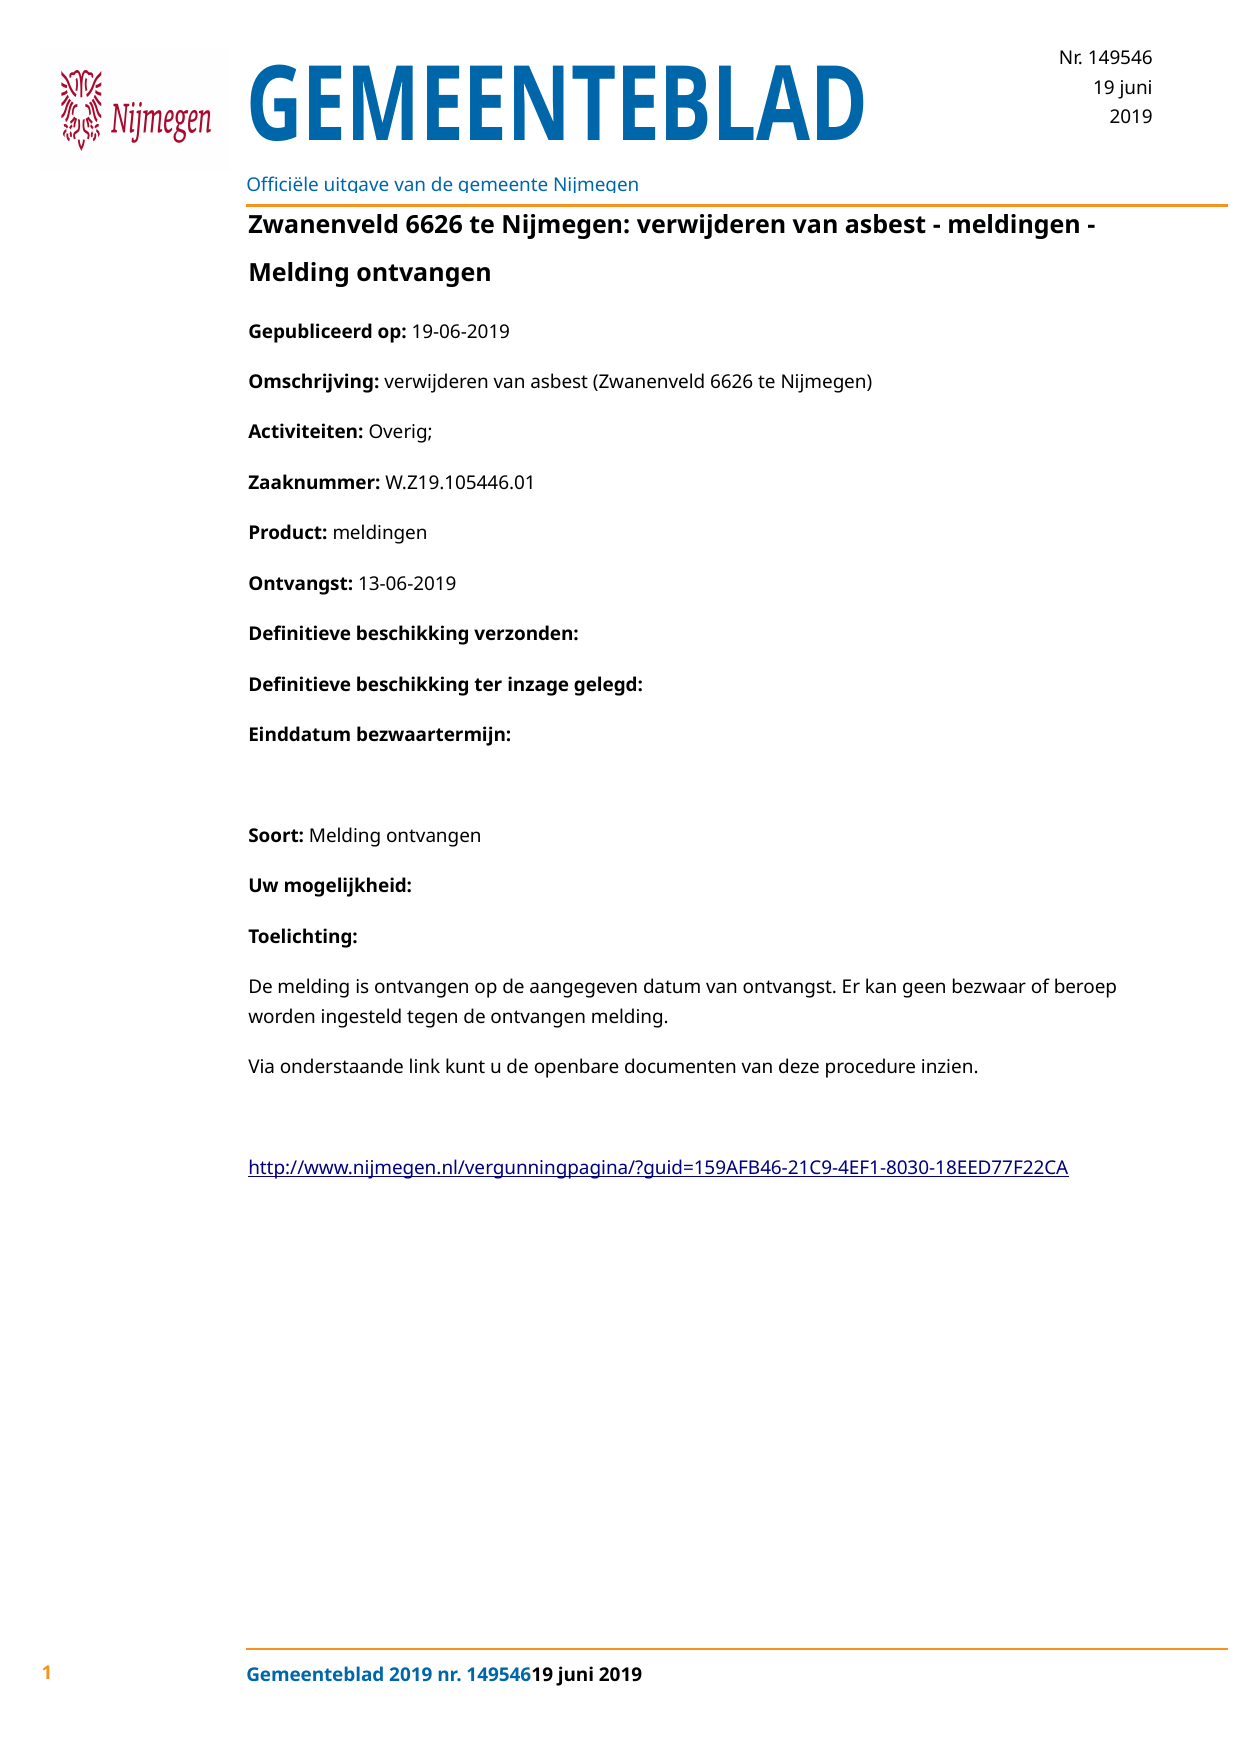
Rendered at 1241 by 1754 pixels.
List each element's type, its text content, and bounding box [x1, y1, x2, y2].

text Ontvangst: 13-06-2019 [248, 570, 1152, 596]
picture [41, 47, 231, 172]
text Uw mogelijkheid: [248, 872, 1152, 898]
text Zwanenveld 6626 te Nijmegen: verwijderen van asbest - meldingen - Melding ontvangen [248, 207, 1152, 288]
text Gepubliceerd op: 19-06-2019 [248, 318, 1152, 344]
text Definitieve beschikking ter inzage gelegd: [248, 671, 1152, 697]
text http://www.nijmegen.nl/vergunningpagina/?guid=159AFB46-21C9-4EF1-8030-18EED77F22CA [248, 1154, 1152, 1180]
text Via onderstaande link kunt u de openbare documenten van deze procedure inzien. [248, 1053, 1152, 1079]
text Definitieve beschikking verzonden: [248, 620, 1152, 646]
text Omschrijving: verwijderen van asbest (Zwanenveld 6626 te Nijmegen) [248, 368, 1152, 394]
text Toelichting: [248, 923, 1152, 949]
text De melding is ontvangen op de aangegeven datum van ontvangst. Er kan geen bezwaar of beroep worden ingesteld tegen de ontvangen melding. [248, 973, 1152, 1029]
text Product: meldingen [248, 519, 1152, 545]
text Zaaknummer: W.Z19.105446.01 [248, 469, 1152, 495]
text Soort: Melding ontvangen [248, 822, 1152, 848]
text Einddatum bezwaartermijn: [248, 721, 1152, 747]
text Activiteiten: Overig; [248, 419, 1152, 444]
